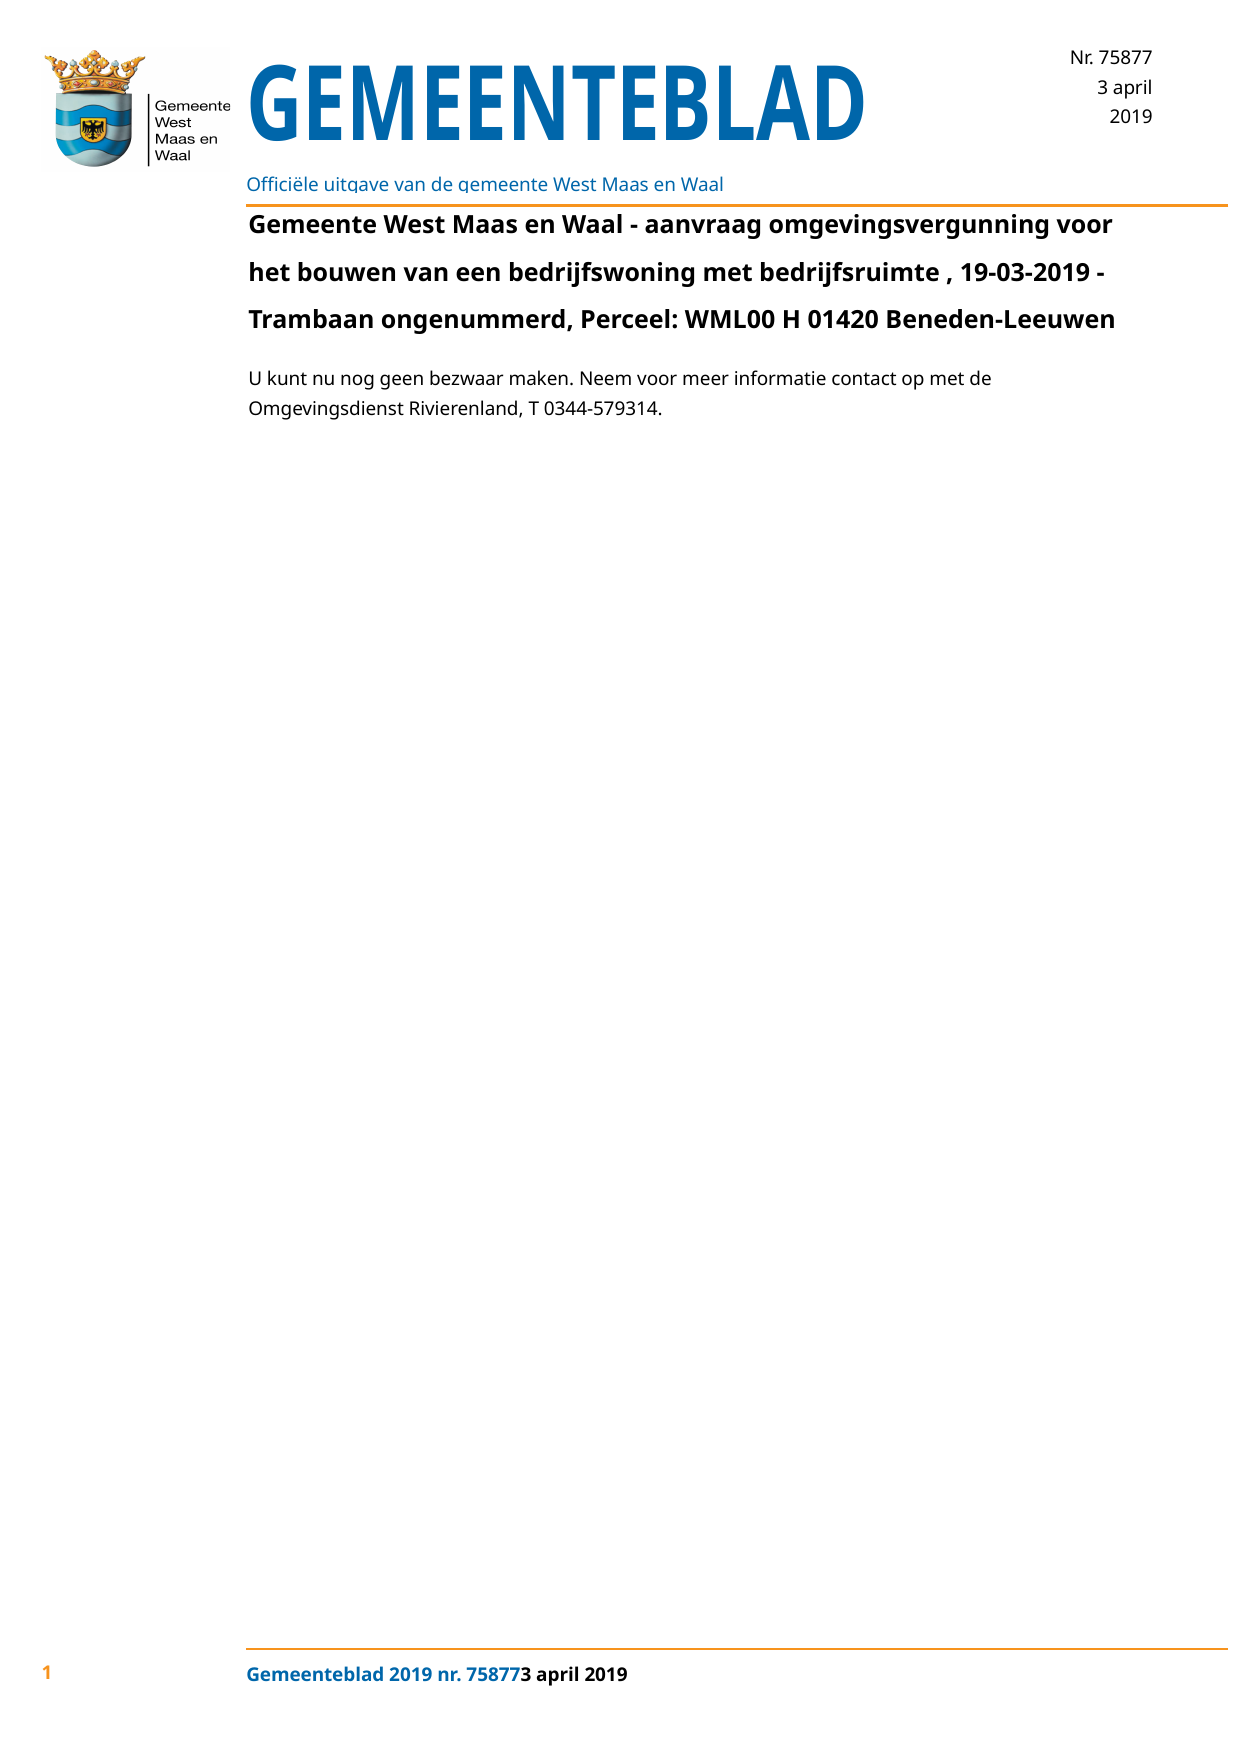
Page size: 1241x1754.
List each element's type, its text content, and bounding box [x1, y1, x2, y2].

text Gemeente West Maas en Waal - aanvraag omgevingsvergunning voor het bouwen van een bedrijfswoning met bedrijfsruimte , 19-03-2019 - Trambaan ongenummerd, Perceel: WML00 H 01420 Beneden-Leeuwen [248, 207, 1152, 336]
text U kunt nu nog geen bezwaar maken. Neem voor meer informatie contact op met de Omgevingsdienst Rivierenland, T 0344-579314. [248, 366, 1152, 421]
picture [41, 47, 231, 172]
